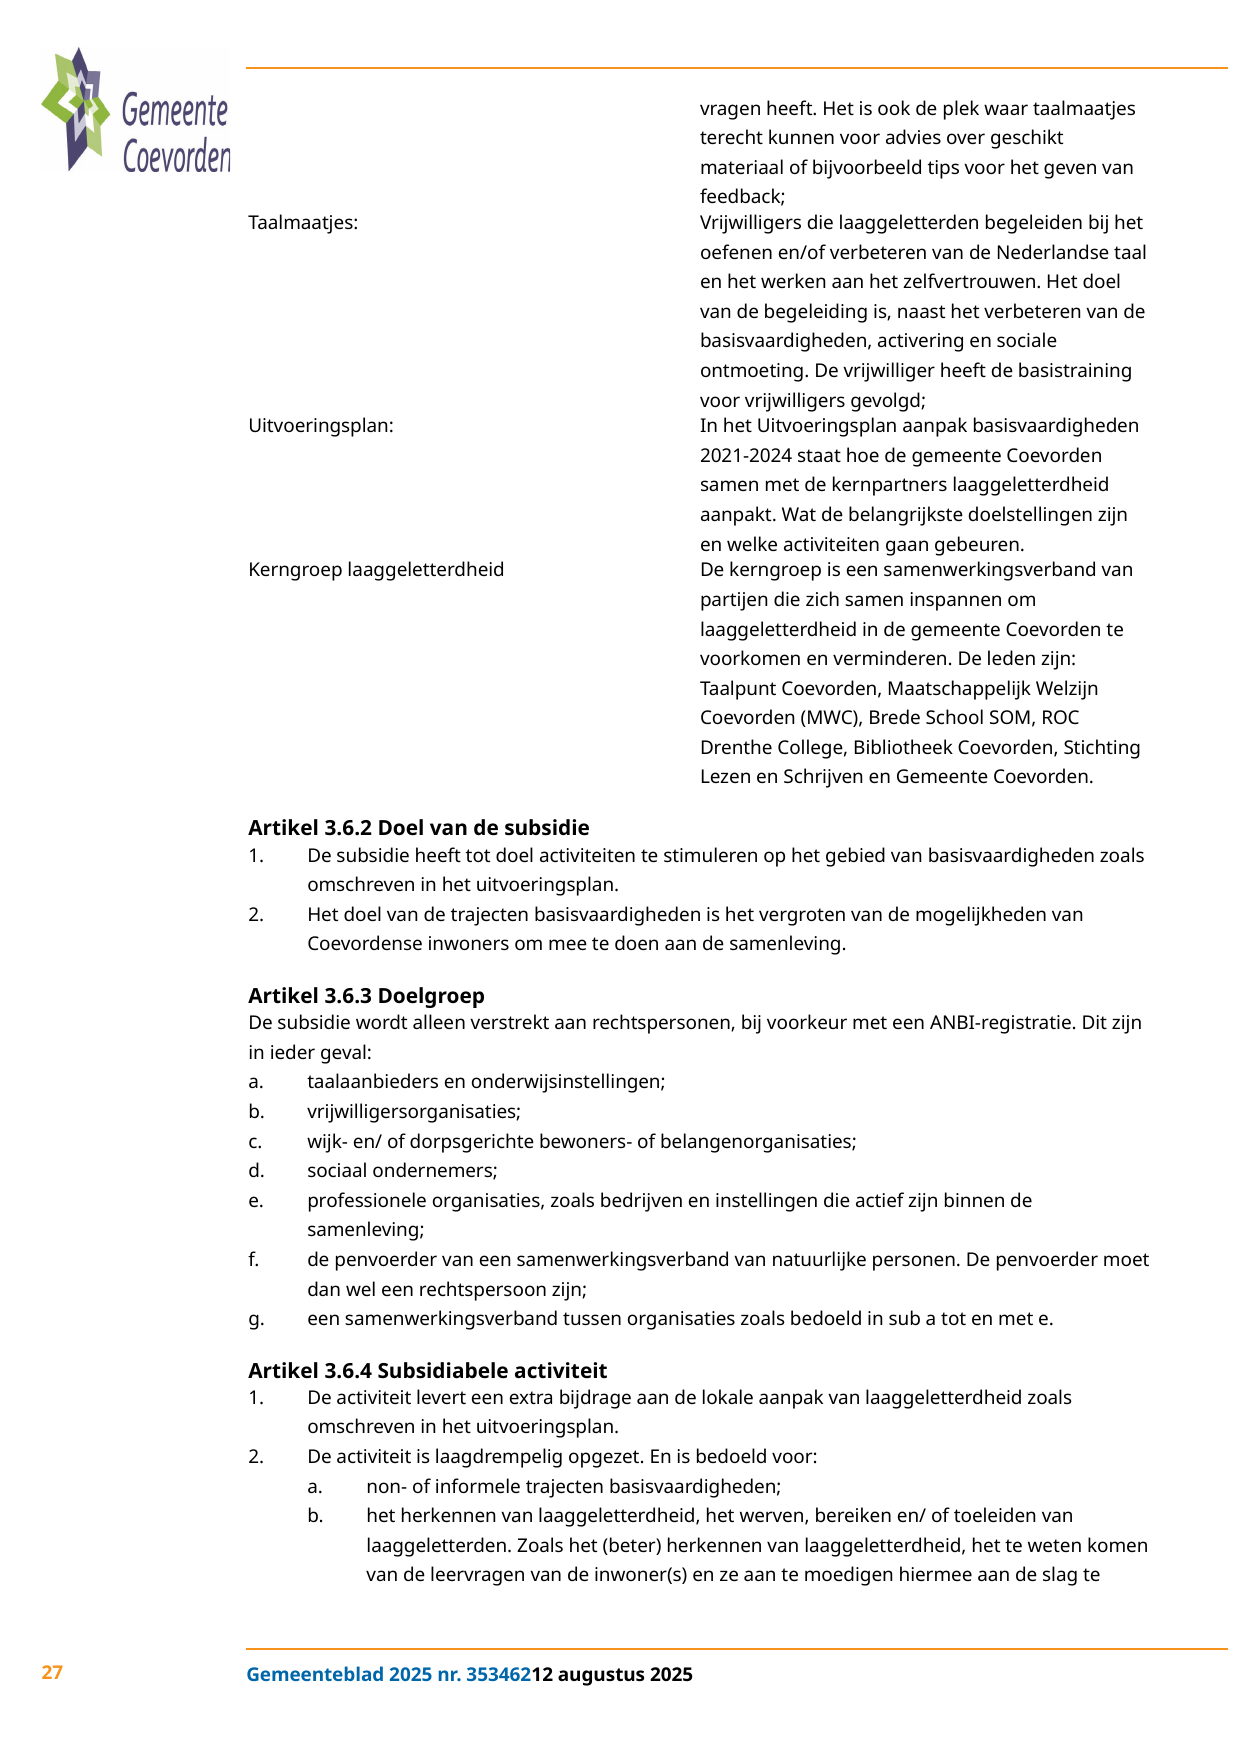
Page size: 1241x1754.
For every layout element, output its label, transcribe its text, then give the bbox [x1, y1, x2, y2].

list wijk- en/ of dorpsgerichte bewoners- of belangenorganisaties; [248, 1128, 1152, 1153]
table_cell De kerngroep is een samenwerkingsverband van partijen die zich samen inspannen om laaggeletterdheid in de gemeente Coevorden te voorkomen en verminderen. De leden zijn: Taalpunt Coevorden, Maatschappelijk Welzijn Coevorden (MWC), Brede School SOM, ROC Drenthe College, Bibliotheek Coevorden, Stichting Lezen en Schrijven en Gemeente Coevorden. [700, 557, 1152, 789]
text Artikel 3.6.3 Doelgroep [248, 981, 1152, 1009]
table_cell [248, 95, 700, 209]
table_cell Taalmaatjes: [248, 209, 700, 412]
table_cell Vrijwilligers die laaggeletterden begeleiden bij het oefenen en/of verbeteren van de Nederlandse taal en het werken aan het zelfvertrouwen. Het doel van de begeleiding is, naast het verbeteren van de basisvaardigheden, activering en sociale ontmoeting. De vrijwilliger heeft de basistraining voor vrijwilligers gevolgd; [700, 209, 1152, 412]
list sociaal ondernemers; [248, 1157, 1152, 1183]
picture [41, 47, 231, 172]
text De subsidie wordt alleen verstrekt aan rechtspersonen, bij voorkeur met een ANBI-registratie. Dit zijn in ieder geval: [248, 1009, 1152, 1065]
list vrijwilligersorganisaties; [248, 1098, 1152, 1124]
table_cell In het Uitvoeringsplan aanpak basisvaardigheden 2021-2024 staat hoe de gemeente Coevorden samen met de kernpartners laaggeletterdheid aanpakt. Wat de belangrijkste doelstellingen zijn en welke activiteiten gaan gebeuren. [700, 413, 1152, 557]
list het herkennen van laaggeletterdheid, het werven, bereiken en/ of toeleiden van laaggeletterden. Zoals het (beter) herkennen van laaggeletterdheid, het te weten komen van de leervragen van de inwoner(s) en ze aan te moedigen hiermee aan de slag te [307, 1502, 1152, 1587]
list non- of informele trajecten basisvaardigheden; [307, 1473, 1152, 1499]
list professionele organisaties, zoals bedrijven en instellingen die actief zijn binnen de samenleving; [248, 1187, 1152, 1242]
list de penvoerder van een samenwerkingsverband van natuurlijke personen. De penvoerder moet dan wel een rechtspersoon zijn; [248, 1246, 1152, 1301]
list De activiteit is laagdrempelig opgezet. En is bedoeld voor: [248, 1443, 1152, 1469]
list De subsidie heeft tot doel activiteiten te stimuleren op het gebied van basisvaardigheden zoals omschreven in het uitvoeringsplan. [248, 842, 1152, 897]
list De activiteit levert een extra bijdrage aan de lokale aanpak van laaggeletterdheid zoals omschreven in het uitvoeringsplan. [248, 1384, 1152, 1439]
text Artikel 3.6.4 Subsidiabele activiteit [248, 1356, 1152, 1384]
table_cell Uitvoeringsplan: [248, 413, 700, 557]
table_cell Kerngroep laaggeletterdheid [248, 557, 700, 789]
text Artikel 3.6.2 Doel van de subsidie [248, 813, 1152, 842]
list taalaanbieders en onderwijsinstellingen; [248, 1069, 1152, 1094]
table_cell vragen heeft. Het is ook de plek waar taalmaatjes terecht kunnen voor advies over geschikt materiaal of bijvoorbeeld tips voor het geven van feedback; [700, 95, 1152, 209]
list Het doel van de trajecten basisvaardigheden is het vergroten van de mogelijkheden van Coevordense inwoners om mee te doen aan de samenleving. [248, 901, 1152, 956]
list een samenwerkingsverband tussen organisaties zoals bedoeld in sub a tot en met e. [248, 1305, 1152, 1331]
